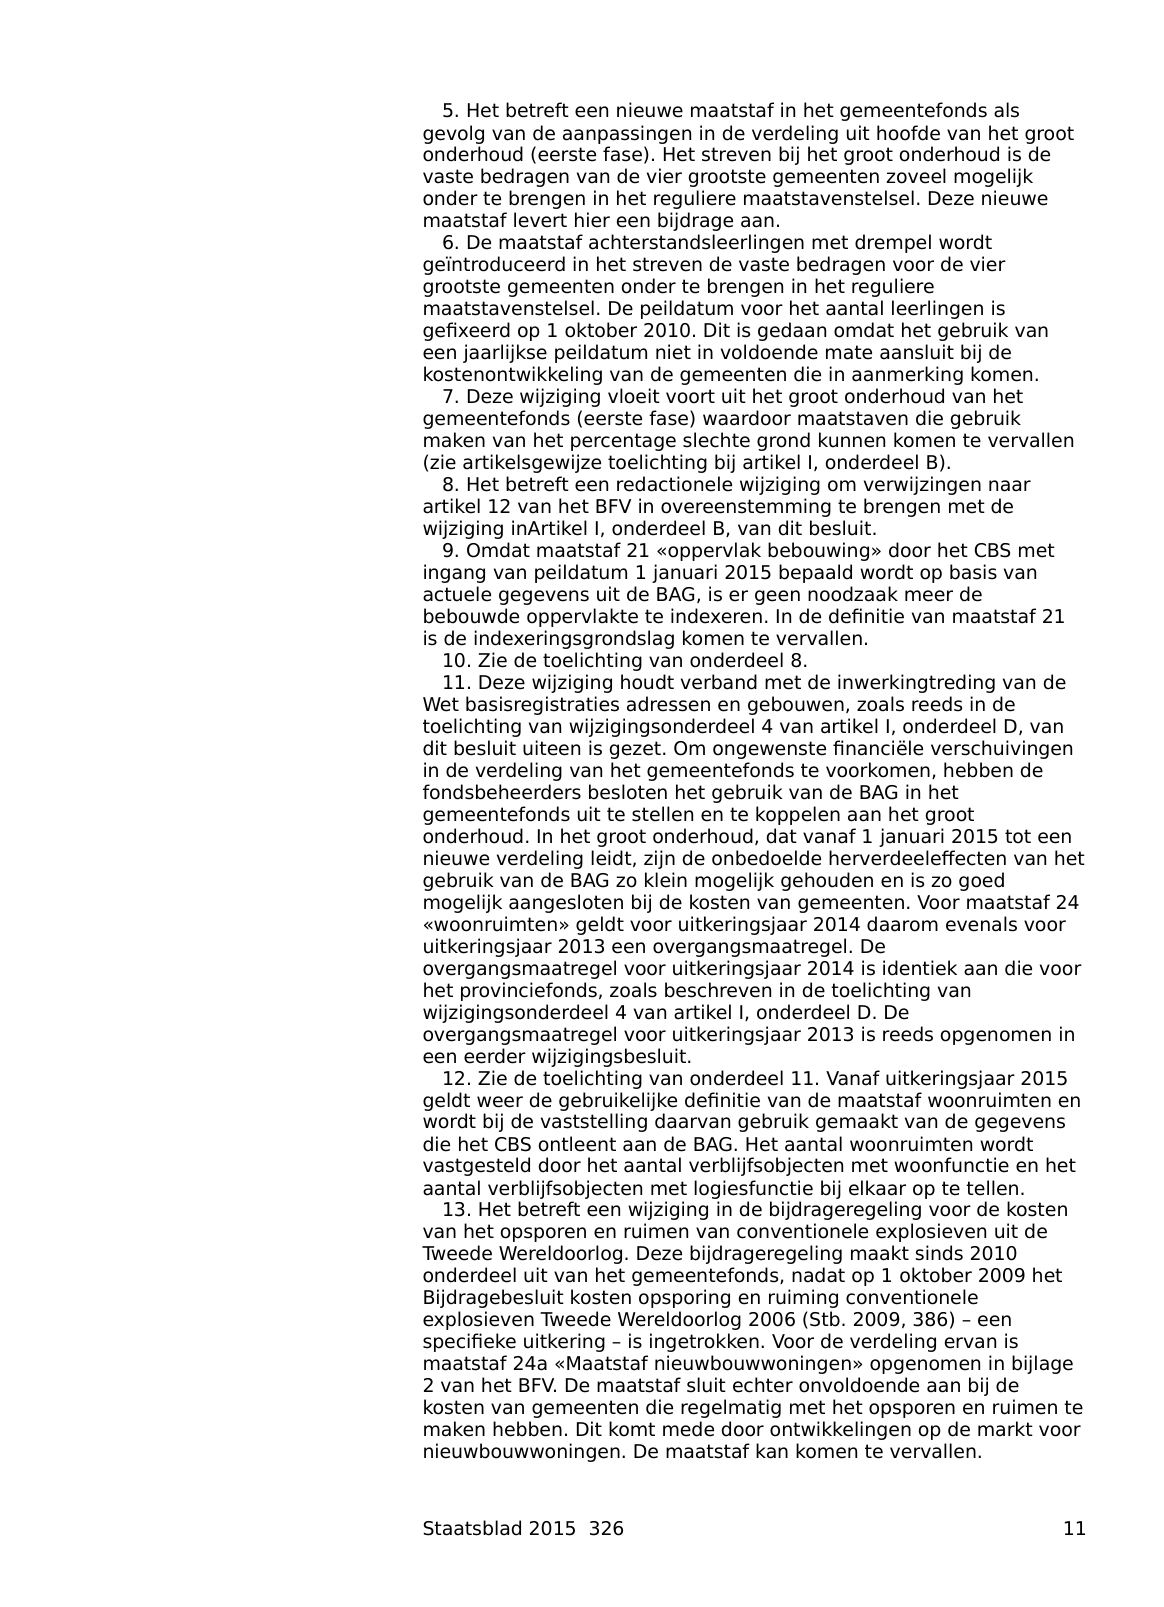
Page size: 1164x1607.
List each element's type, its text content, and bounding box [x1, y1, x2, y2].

text 13. Het betreft een wijziging in de bijdrageregeling voor de kosten van het opsporen en ruimen van conventionele explosieven uit de Tweede Wereldoorlog. Deze bijdrageregeling maakt sinds 2010 onderdeel uit van het gemeentefonds, nadat op 1 oktober 2009 het Bijdragebesluit kosten opsporing en ruiming conventionele explosieven Tweede Wereldoorlog 2006 (Stb. 2009, 386) – een specifieke uitkering – is ingetrokken. Voor de verdeling ervan is maatstaf 24a «Maatstaf nieuwbouwwoningen» opgenomen in bijlage 2 van het BFV. De maatstaf sluit echter onvoldoende aan bij de kosten van gemeenten die regelmatig met het opsporen en ruimen te maken hebben. Dit komt mede door ontwikkelingen op de markt voor nieuwbouwwoningen. De maatstaf kan komen te vervallen. [422, 1199, 1087, 1463]
text 6. De maatstaf achterstandsleerlingen met drempel wordt geïntroduceerd in het streven de vaste bedragen voor de vier grootste gemeenten onder te brengen in het reguliere maatstavenstelsel. De peildatum voor het aantal leerlingen is gefixeerd op 1 oktober 2010. Dit is gedaan omdat het gebruik van een jaarlijkse peildatum niet in voldoende mate aansluit bij de kostenontwikkeling van de gemeenten die in aanmerking komen. [422, 232, 1087, 386]
text 5. Het betreft een nieuwe maatstaf in het gemeentefonds als gevolg van de aanpassingen in de verdeling uit hoofde van het groot onderhoud (eerste fase). Het streven bij het groot onderhoud is de vaste bedragen van de vier grootste gemeenten zoveel mogelijk onder te brengen in het reguliere maatstavenstelsel. Deze nieuwe maatstaf levert hier een bijdrage aan. [422, 100, 1087, 232]
text 7. Deze wijziging vloeit voort uit het groot onderhoud van het gemeentefonds (eerste fase) waardoor maatstaven die gebruik maken van het percentage slechte grond kunnen komen te vervallen (zie artikelsgewijze toelichting bij artikel I, onderdeel B). [422, 386, 1087, 474]
text 12. Zie de toelichting van onderdeel 11. Vanaf uitkeringsjaar 2015 geldt weer de gebruikelijke definitie van de maatstaf woonruimten en wordt bij de vaststelling daarvan gebruik gemaakt van de gegevens die het CBS ontleent aan de BAG. Het aantal woonruimten wordt vastgesteld door het aantal verblijfsobjecten met woonfunctie en het aantal verblijfsobjecten met logiesfunctie bij elkaar op te tellen. [422, 1067, 1087, 1199]
text 9. Omdat maatstaf 21 «oppervlak bebouwing» door het CBS met ingang van peildatum 1 januari 2015 bepaald wordt op basis van actuele gegevens uit de BAG, is er geen noodzaak meer de bebouwde oppervlakte te indexeren. In de definitie van maatstaf 21 is de indexeringsgrondslag komen te vervallen. [422, 540, 1087, 650]
text 10. Zie de toelichting van onderdeel 8. [422, 650, 1087, 672]
text 11. Deze wijziging houdt verband met de inwerkingtreding van de Wet basisregistraties adressen en gebouwen, zoals reeds in de toelichting van wijzigingsonderdeel 4 van artikel I, onderdeel D, van dit besluit uiteen is gezet. Om ongewenste financiële verschuivingen in de verdeling van het gemeentefonds te voorkomen, hebben de fondsbeheerders besloten het gebruik van de BAG in het gemeentefonds uit te stellen en te koppelen aan het groot onderhoud. In het groot onderhoud, dat vanaf 1 januari 2015 tot een nieuwe verdeling leidt, zijn de onbedoelde herverdeeleffecten van het gebruik van de BAG zo klein mogelijk gehouden en is zo goed mogelijk aangesloten bij de kosten van gemeenten. Voor maatstaf 24 «woonruimten» geldt voor uitkeringsjaar 2014 daarom evenals voor uitkeringsjaar 2013 een overgangsmaatregel. De overgangsmaatregel voor uitkeringsjaar 2014 is identiek aan die voor het provinciefonds, zoals beschreven in de toelichting van wijzigingsonderdeel 4 van artikel I, onderdeel D. De overgangsmaatregel voor uitkeringsjaar 2013 is reeds opgenomen in een eerder wijzigingsbesluit. [422, 672, 1087, 1067]
text 8. Het betreft een redactionele wijziging om verwijzingen naar artikel 12 van het BFV in overeenstemming te brengen met de wijziging inArtikel I, onderdeel B, van dit besluit. [422, 474, 1087, 540]
